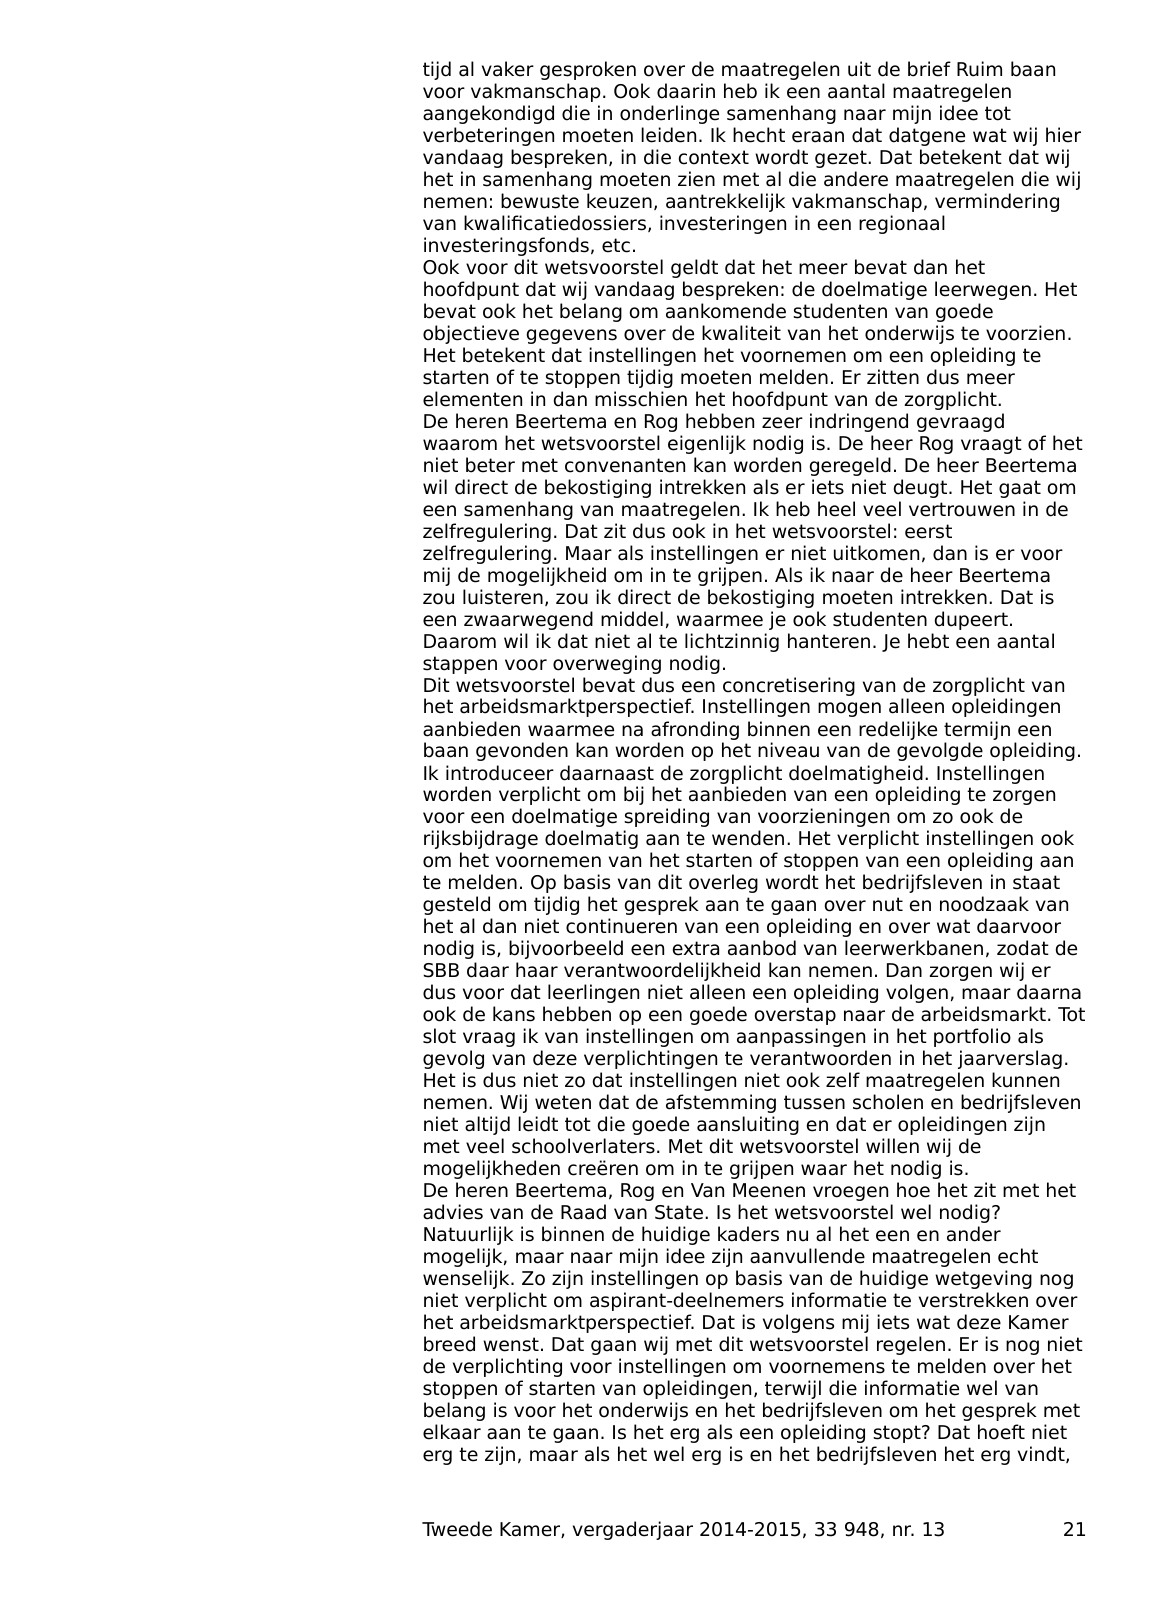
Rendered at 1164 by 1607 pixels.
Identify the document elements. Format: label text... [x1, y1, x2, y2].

text Dit wetsvoorstel bevat dus een concretisering van de zorgplicht van het arbeidsmarktperspectief. Instellingen mogen alleen opleidingen aanbieden waarmee na afronding binnen een redelijke termijn een baan gevonden kan worden op het niveau van de gevolgde opleiding. Ik introduceer daarnaast de zorgplicht doelmatigheid. Instellingen worden verplicht om bij het aanbieden van een opleiding te zorgen voor een doelmatige spreiding van voorzieningen om zo ook de rijksbijdrage doelmatig aan te wenden. Het verplicht instellingen ook om het voornemen van het starten of stoppen van een opleiding aan te melden. Op basis van dit overleg wordt het bedrijfsleven in staat gesteld om tijdig het gesprek aan te gaan over nut en noodzaak van het al dan niet continueren van een opleiding en over wat daarvoor nodig is, bijvoorbeeld een extra aanbod van leerwerkbanen, zodat de SBB daar haar verantwoordelijkheid kan nemen. Dan zorgen wij er dus voor dat leerlingen niet alleen een opleiding volgen, maar daarna ook de kans hebben op een goede overstap naar de arbeidsmarkt. Tot slot vraag ik van instellingen om aanpassingen in het portfolio als gevolg van deze verplichtingen te verantwoorden in het jaarverslag. [422, 674, 1087, 1070]
text Het is dus niet zo dat instellingen niet ook zelf maatregelen kunnen nemen. Wij weten dat de afstemming tussen scholen en bedrijfsleven niet altijd leidt tot die goede aansluiting en dat er opleidingen zijn met veel schoolverlaters. Met dit wetsvoorstel willen wij de mogelijkheden creëren om in te grijpen waar het nodig is. [422, 1070, 1087, 1180]
text tijd al vaker gesproken over de maatregelen uit de brief Ruim baan voor vakmanschap. Ook daarin heb ik een aantal maatregelen aangekondigd die in onderlinge samenhang naar mijn idee tot verbeteringen moeten leiden. Ik hecht eraan dat datgene wat wij hier vandaag bespreken, in die context wordt gezet. Dat betekent dat wij het in samenhang moeten zien met al die andere maatregelen die wij nemen: bewuste keuzen, aantrekkelijk vakmanschap, vermindering van kwalificatiedossiers, investeringen in een regionaal investeringsfonds, etc. [422, 59, 1087, 257]
text De heren Beertema, Rog en Van Meenen vroegen hoe het zit met het advies van de Raad van State. Is het wetsvoorstel wel nodig? Natuurlijk is binnen de huidige kaders nu al het een en ander mogelijk, maar naar mijn idee zijn aanvullende maatregelen echt wenselijk. Zo zijn instellingen op basis van de huidige wetgeving nog niet verplicht om aspirant-deelnemers informatie te verstrekken over het arbeidsmarktperspectief. Dat is volgens mij iets wat deze Kamer breed wenst. Dat gaan wij met dit wetsvoorstel regelen. Er is nog niet de verplichting voor instellingen om voornemens te melden over het stoppen of starten van opleidingen, terwijl die informatie wel van belang is voor het onderwijs en het bedrijfsleven om het gesprek met elkaar aan te gaan. Is het erg als een opleiding stopt? Dat hoeft niet erg te zijn, maar als het wel erg is en het bedrijfsleven het erg vindt, [422, 1180, 1087, 1466]
text Ook voor dit wetsvoorstel geldt dat het meer bevat dan het hoofdpunt dat wij vandaag bespreken: de doelmatige leerwegen. Het bevat ook het belang om aankomende studenten van goede objectieve gegevens over de kwaliteit van het onderwijs te voorzien. Het betekent dat instellingen het voornemen om een opleiding te starten of te stoppen tijdig moeten melden. Er zitten dus meer elementen in dan misschien het hoofdpunt van de zorgplicht. [422, 257, 1087, 411]
text De heren Beertema en Rog hebben zeer indringend gevraagd waarom het wetsvoorstel eigenlijk nodig is. De heer Rog vraagt of het niet beter met convenanten kan worden geregeld. De heer Beertema wil direct de bekostiging intrekken als er iets niet deugt. Het gaat om een samenhang van maatregelen. Ik heb heel veel vertrouwen in de zelfregulering. Dat zit dus ook in het wetsvoorstel: eerst zelfregulering. Maar als instellingen er niet uitkomen, dan is er voor mij de mogelijkheid om in te grijpen. Als ik naar de heer Beertema zou luisteren, zou ik direct de bekostiging moeten intrekken. Dat is een zwaarwegend middel, waarmee je ook studenten dupeert. Daarom wil ik dat niet al te lichtzinnig hanteren. Je hebt een aantal stappen voor overweging nodig. [422, 411, 1087, 674]
